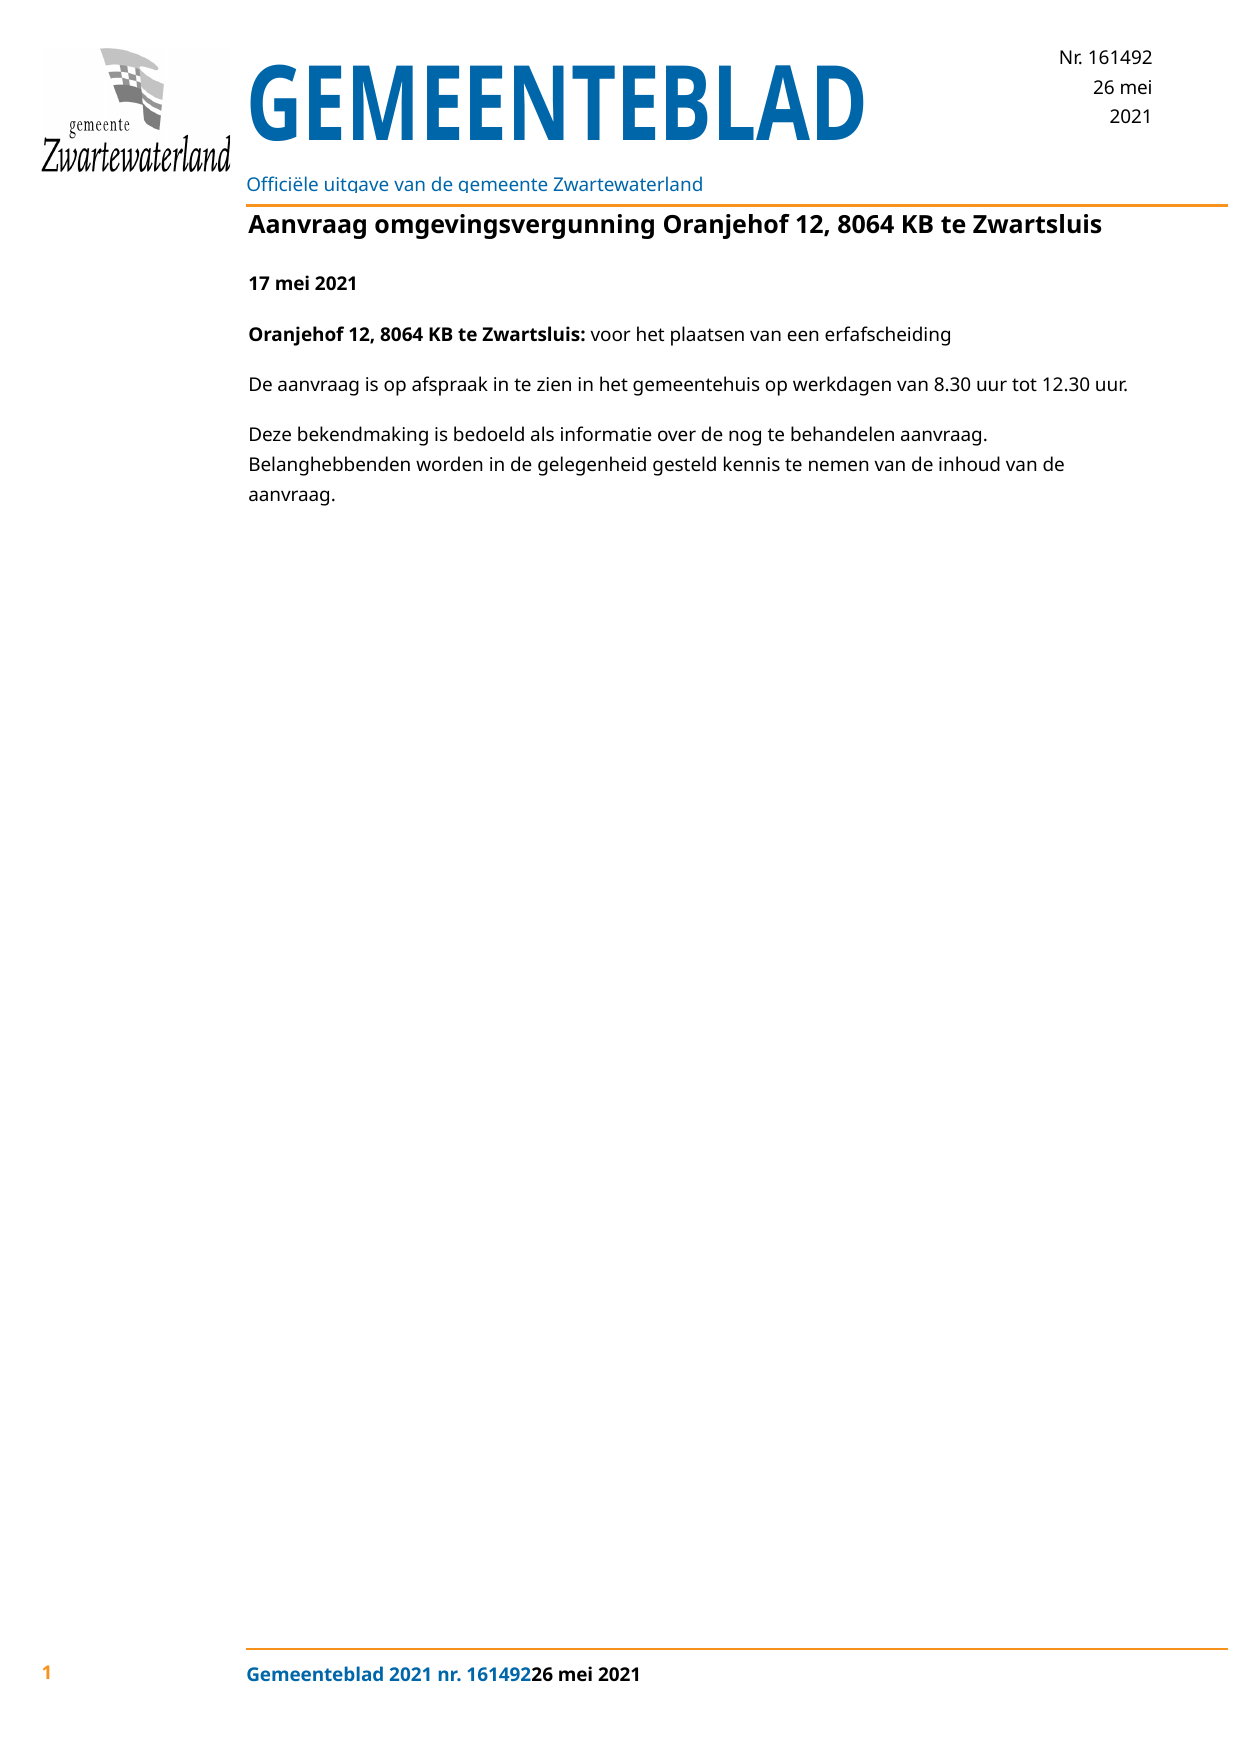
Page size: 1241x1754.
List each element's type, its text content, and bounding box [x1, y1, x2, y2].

text Aanvraag omgevingsvergunning Oranjehof 12, 8064 KB te Zwartsluis [248, 207, 1152, 241]
text Oranjehof 12, 8064 KB te Zwartsluis: voor het plaatsen van een erfafscheiding [248, 321, 1152, 346]
picture [41, 47, 231, 172]
text De aanvraag is op afspraak in te zien in het gemeentehuis op werkdagen van 8.30 uur tot 12.30 uur. [248, 371, 1152, 397]
text 17 mei 2021 [248, 270, 1152, 296]
text Deze bekendmaking is bedoeld als informatie over de nog te behandelen aanvraag. Belanghebbenden worden in de gelegenheid gesteld kennis te nemen van de inhoud van de aanvraag. [248, 422, 1152, 506]
